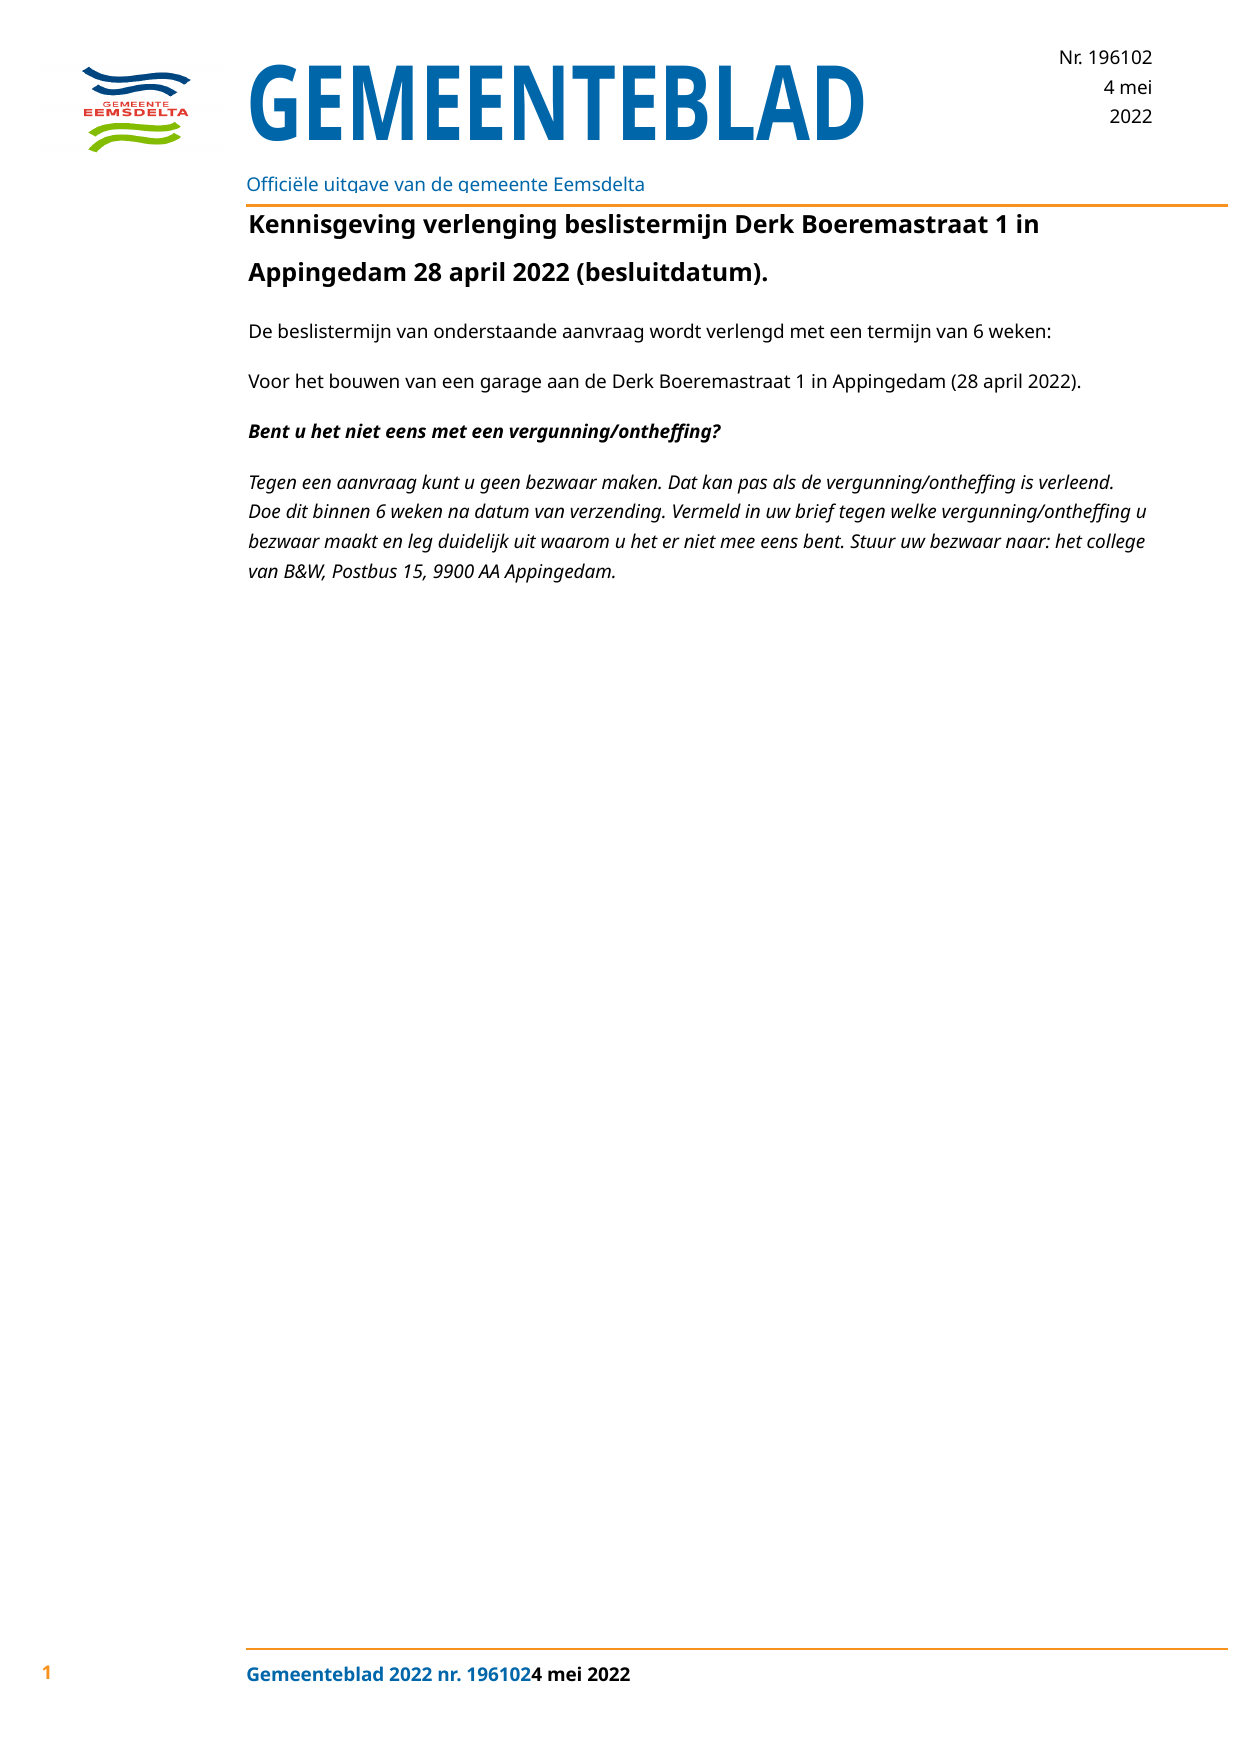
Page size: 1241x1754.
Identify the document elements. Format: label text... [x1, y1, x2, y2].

text Voor het bouwen van een garage aan de Derk Boeremastraat 1 in Appingedam (28 april 2022). [248, 368, 1152, 394]
text Bent u het niet eens met een vergunning/ontheffing? [248, 419, 1152, 444]
text Kennisgeving verlenging beslistermijn Derk Boeremastraat 1 in Appingedam 28 april 2022 (besluitdatum). [248, 207, 1152, 288]
text De beslistermijn van onderstaande aanvraag wordt verlengd met een termijn van 6 weken: [248, 318, 1152, 344]
text Tegen een aanvraag kunt u geen bezwaar maken. Dat kan pas als de vergunning/ontheffing is verleend. Doe dit binnen 6 weken na datum van verzending. Vermeld in uw brief tegen welke vergunning/ontheffing u bezwaar maakt en leg duidelijk uit waarom u het er niet mee eens bent. Stuur uw bezwaar naar: het college van B&W, Postbus 15, 9900 AA Appingedam. [248, 469, 1152, 584]
picture [41, 47, 231, 172]
